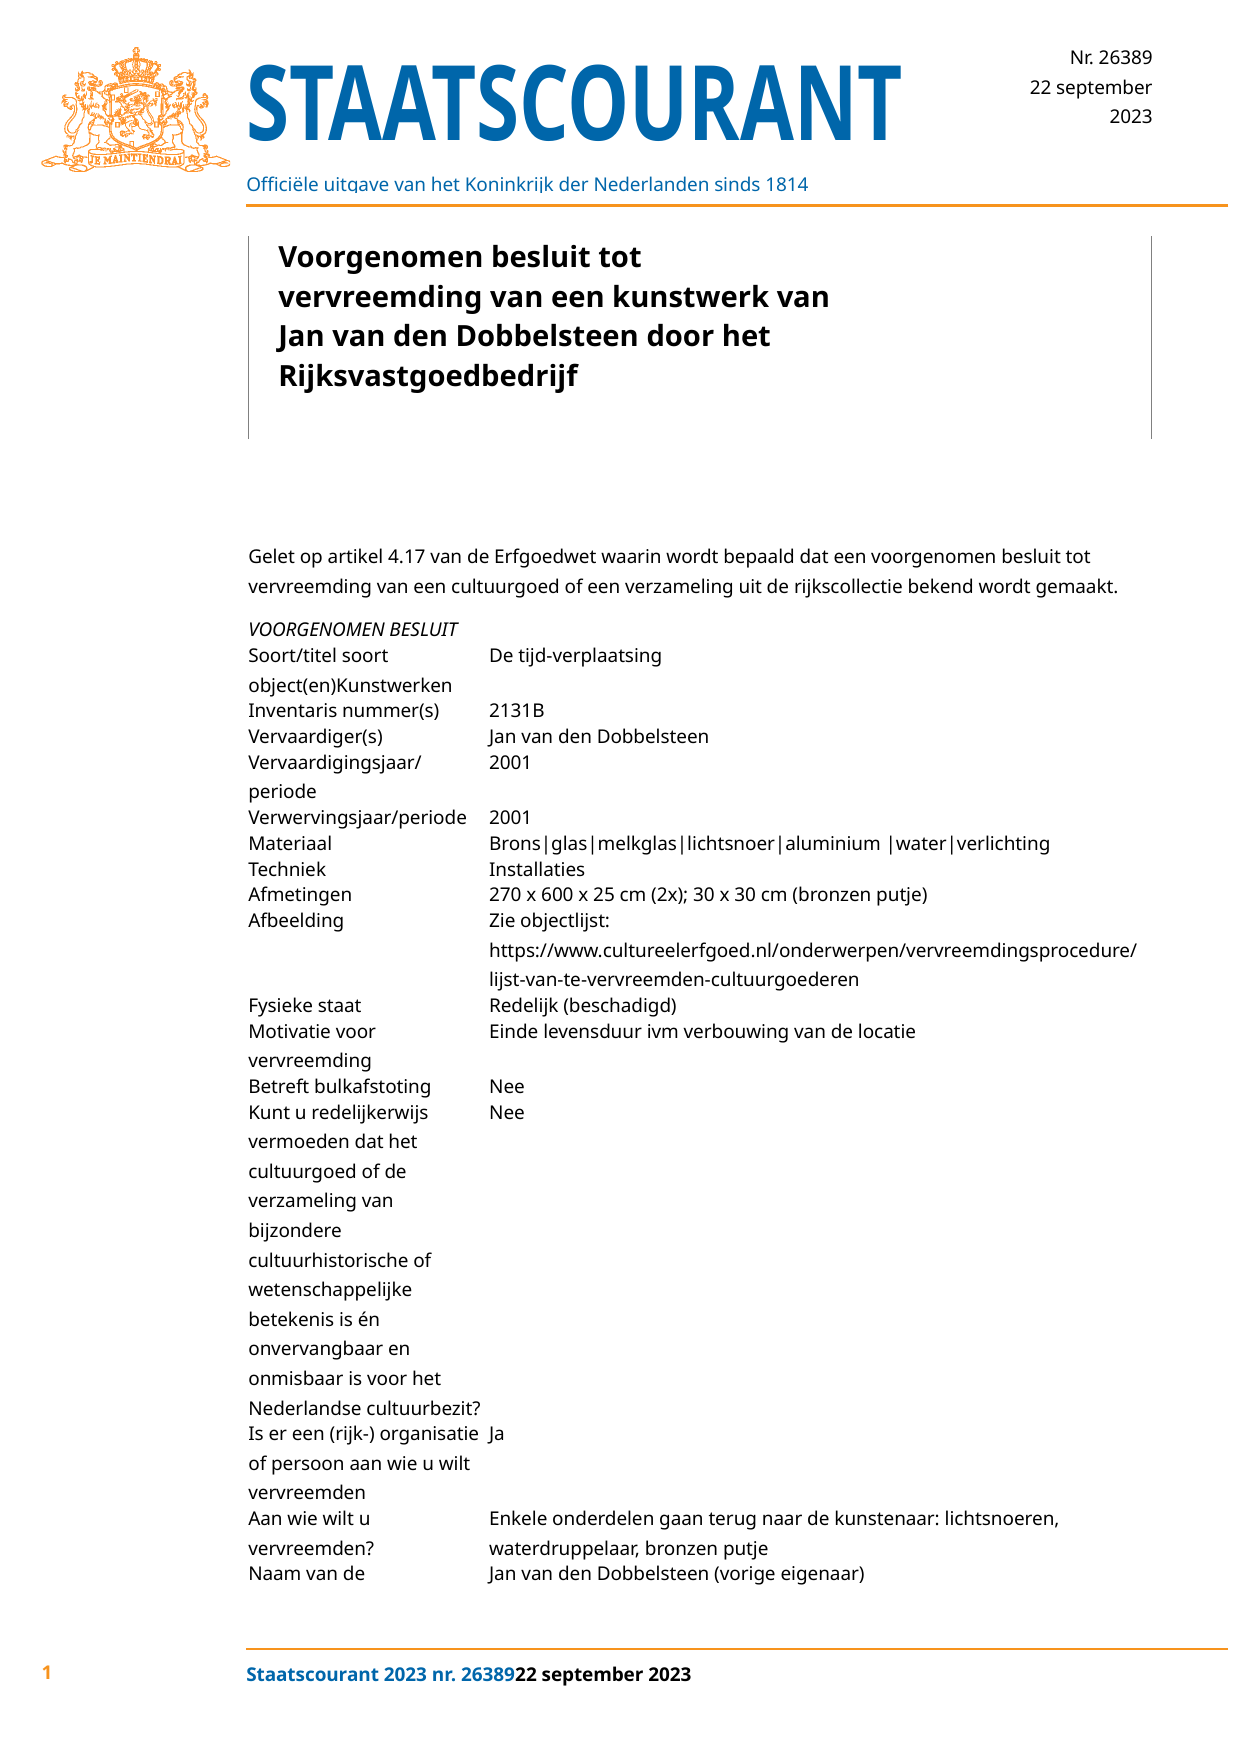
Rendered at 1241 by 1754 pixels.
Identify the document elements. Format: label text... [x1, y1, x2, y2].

table_cell Is er een (rijk-) organisatie of persoon aan wie u wilt vervreemden [248, 1420, 489, 1505]
table_cell Zie objectlijst: https://www.cultureelerfgoed.nl/onderwerpen/vervreemdingsprocedure/lijst-van-te-vervreemden-cultuurgoederen [489, 907, 1152, 992]
table_cell Ja [489, 1420, 1152, 1505]
table_cell Materiaal [248, 830, 489, 856]
table_cell Motivatie voor vervreemding [248, 1018, 489, 1073]
table_cell Einde levensduur ivm verbouwing van de locatie [489, 1018, 1152, 1073]
table_cell 2131B [489, 698, 1152, 723]
table_cell Fysieke staat [248, 992, 489, 1018]
table_cell 2001 [489, 804, 1152, 830]
table_cell Betreft bulkafstoting [248, 1073, 489, 1099]
table_cell Afmetingen [248, 881, 489, 907]
table_cell Installaties [489, 856, 1152, 881]
table_cell Redelijk (beschadigd) [489, 992, 1152, 1018]
table_cell Brons|glas|melkglas|lichtsnoer|aluminium |water|verlichting [489, 830, 1152, 856]
table_cell 2001 [489, 749, 1152, 804]
table_header Voorgenomen besluit tot vervreemding van een kunstwerk van Jan van den Dobbelsteen door het Rijksvastgoedbedrijf [249, 236, 850, 439]
table_cell Afbeelding [248, 907, 489, 992]
table_cell Techniek [248, 856, 489, 881]
table_cell 270 x 600 x 25 cm (2x); 30 x 30 cm (bronzen putje) [489, 881, 1152, 907]
table_cell Vervaardiger(s) [248, 723, 489, 749]
table_cell Naam van de [248, 1561, 489, 1586]
table_cell Aan wie wilt u vervreemden? [248, 1505, 489, 1561]
table_cell Jan van den Dobbelsteen (vorige eigenaar) [489, 1561, 1152, 1586]
table_header Soort/titel soort object(en)Kunstwerken [248, 642, 489, 697]
table_cell Nee [489, 1073, 1152, 1099]
text VOORGENOMEN BESLUIT [248, 616, 1152, 642]
picture [912, 236, 1090, 414]
table_header [850, 236, 912, 413]
table_cell Enkele onderdelen gaan terug naar de kunstenaar: lichtsnoeren, waterdruppelaar, bronzen putje [489, 1505, 1152, 1561]
table_cell Nee [489, 1099, 1152, 1420]
picture [41, 47, 231, 172]
table_cell Vervaardigingsjaar/periode [248, 749, 489, 804]
text Gelet op artikel 4.17 van de Erfgoedwet waarin wordt bepaald dat een voorgenomen besluit tot vervreemding van een cultuurgoed of een verzameling uit de rijkscollectie bekend wordt gemaakt. [248, 544, 1152, 599]
table_cell Kunt u redelijkerwijs vermoeden dat het cultuurgoed of de verzameling van bijzondere cultuurhistorische of wetenschappelijke betekenis is én onvervangbaar en onmisbaar is voor het Nederlandse cultuurbezit? [248, 1099, 489, 1420]
table_header [850, 414, 1151, 439]
table_cell Verwervingsjaar/periode [248, 804, 489, 830]
table_cell Jan van den Dobbelsteen [489, 723, 1152, 749]
table_cell Inventaris nummer(s) [248, 698, 489, 723]
table_header De tijd-verplaatsing [489, 642, 1152, 697]
table_header [1090, 236, 1151, 413]
